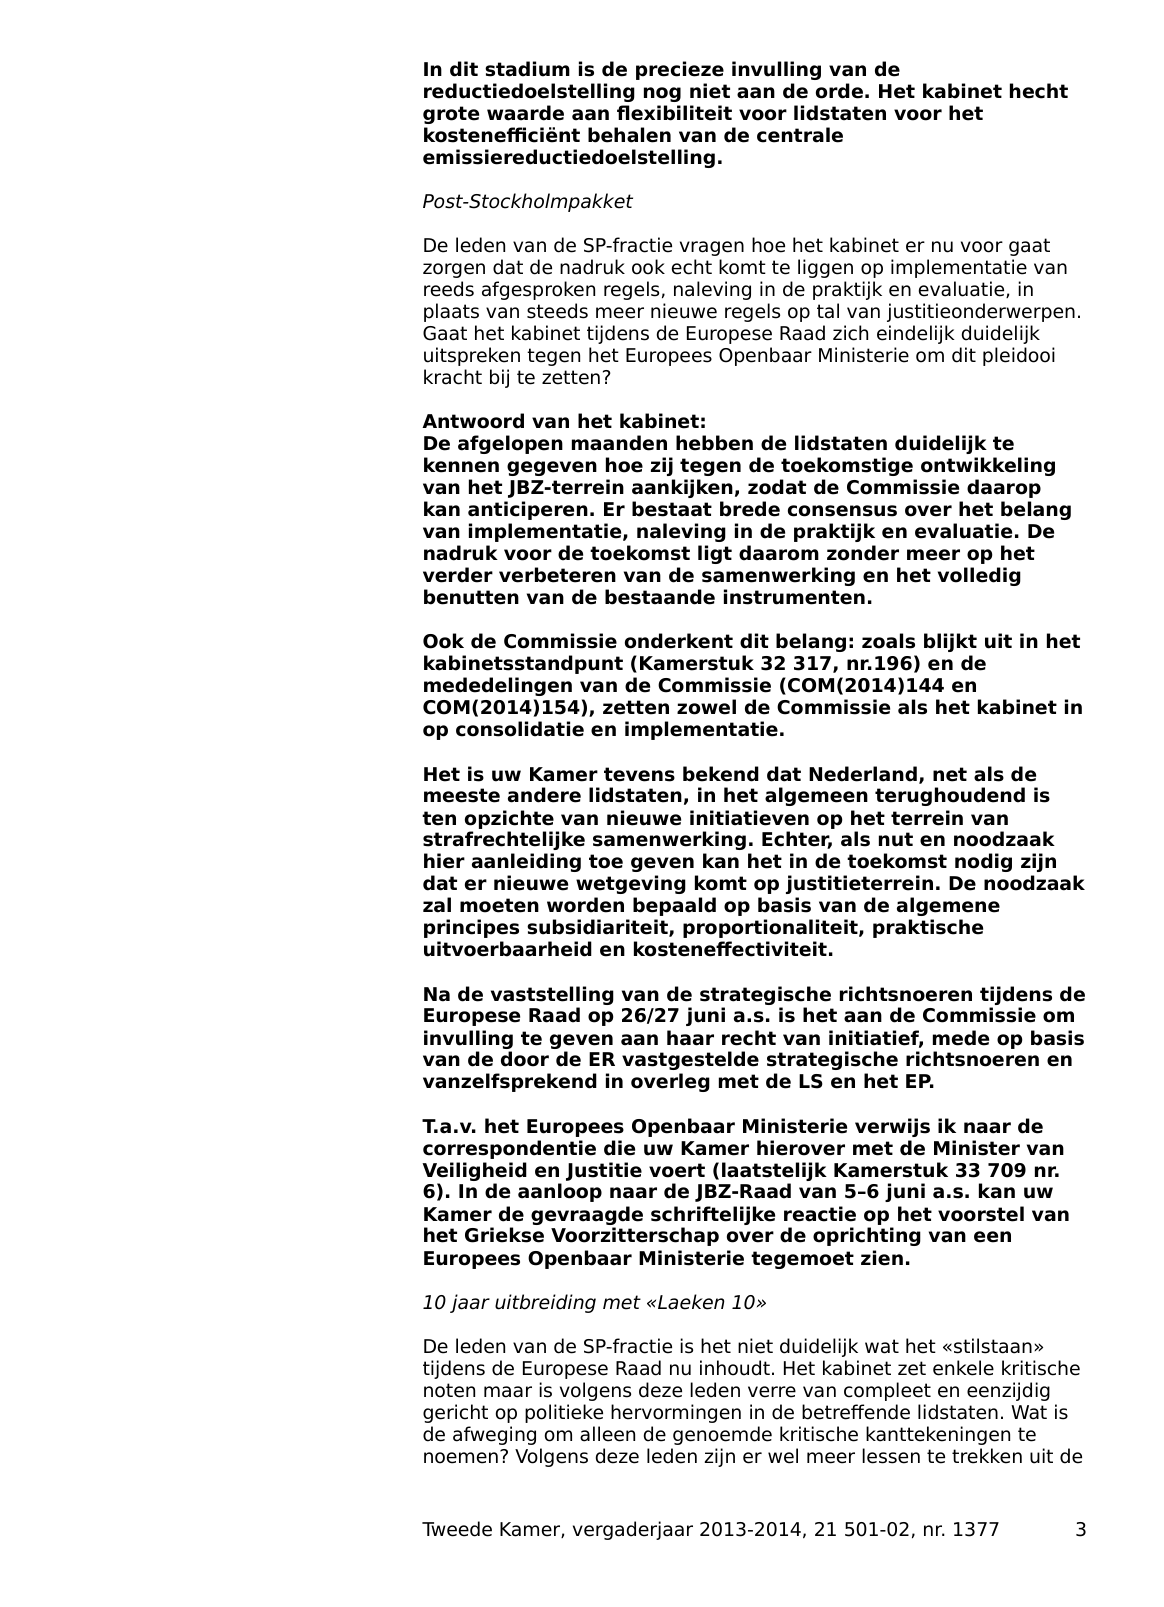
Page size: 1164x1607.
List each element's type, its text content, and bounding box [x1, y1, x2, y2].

subtitle 10 jaar uitbreiding met «Laeken 10» [422, 1292, 1087, 1313]
text Ook de Commissie onderkent dit belang: zoals blijkt uit in het kabinetsstandpunt (Kamerstuk 32 317, nr.196) en de mededelingen van de Commissie (COM(2014)144 en COM(2014)154), zetten zowel de Commissie als het kabinet in op consolidatie en implementatie. [422, 631, 1087, 741]
text De leden van de SP-fractie vragen hoe het kabinet er nu voor gaat zorgen dat de nadruk ook echt komt te liggen op implementatie van reeds afgesproken regels, naleving in de praktijk en evaluatie, in plaats van steeds meer nieuwe regels op tal van justitieonderwerpen. Gaat het kabinet tijdens de Europese Raad zich eindelijk duidelijk uitspreken tegen het Europees Openbaar Ministerie om dit pleidooi kracht bij te zetten? [422, 235, 1087, 389]
text Antwoord van het kabinet: [422, 411, 1087, 433]
text In dit stadium is de precieze invulling van de reductiedoelstelling nog niet aan de orde. Het kabinet hecht grote waarde aan flexibiliteit voor lidstaten voor het kostenefficiënt behalen van de centrale emissiereductiedoelstelling. [422, 59, 1087, 169]
text De leden van de SP-fractie is het niet duidelijk wat het «stilstaan» tijdens de Europese Raad nu inhoudt. Het kabinet zet enkele kritische noten maar is volgens deze leden verre van compleet en eenzijdig gericht op politieke hervormingen in de betreffende lidstaten. Wat is de afweging om alleen de genoemde kritische kanttekeningen te noemen? Volgens deze leden zijn er wel meer lessen te trekken uit de [422, 1336, 1087, 1468]
text De afgelopen maanden hebben de lidstaten duidelijk te kennen gegeven hoe zij tegen de toekomstige ontwikkeling van het JBZ-terrein aankijken, zodat de Commissie daarop kan anticiperen. Er bestaat brede consensus over het belang van implementatie, naleving in de praktijk en evaluatie. De nadruk voor de toekomst ligt daarom zonder meer op het verder verbeteren van de samenwerking en het volledig benutten van de bestaande instrumenten. [422, 433, 1087, 609]
text Na de vaststelling van de strategische richtsnoeren tijdens de Europese Raad op 26/27 juni a.s. is het aan de Commissie om invulling te geven aan haar recht van initiatief, mede op basis van de door de ER vastgestelde strategische richtsnoeren en vanzelfsprekend in overleg met de LS en het EP. [422, 983, 1087, 1093]
text Het is uw Kamer tevens bekend dat Nederland, net als de meeste andere lidstaten, in het algemeen terughoudend is ten opzichte van nieuwe initiatieven op het terrein van strafrechtelijke samenwerking. Echter, als nut en noodzaak hier aanleiding toe geven kan het in de toekomst nodig zijn dat er nieuwe wetgeving komt op justitieterrein. De noodzaak zal moeten worden bepaald op basis van de algemene principes subsidiariteit, proportionaliteit, praktische uitvoerbaarheid en kosteneffectiviteit. [422, 763, 1087, 961]
text T.a.v. het Europees Openbaar Ministerie verwijs ik naar de correspondentie die uw Kamer hierover met de Minister van Veiligheid en Justitie voert (laatstelijk Kamerstuk 33 709 nr. 6). In de aanloop naar de JBZ-Raad van 5–6 juni a.s. kan uw Kamer de gevraagde schriftelijke reactie op het voorstel van het Griekse Voorzitterschap over de oprichting van een Europees Openbaar Ministerie tegemoet zien. [422, 1116, 1087, 1269]
subtitle Post-Stockholmpakket [422, 191, 1087, 213]
